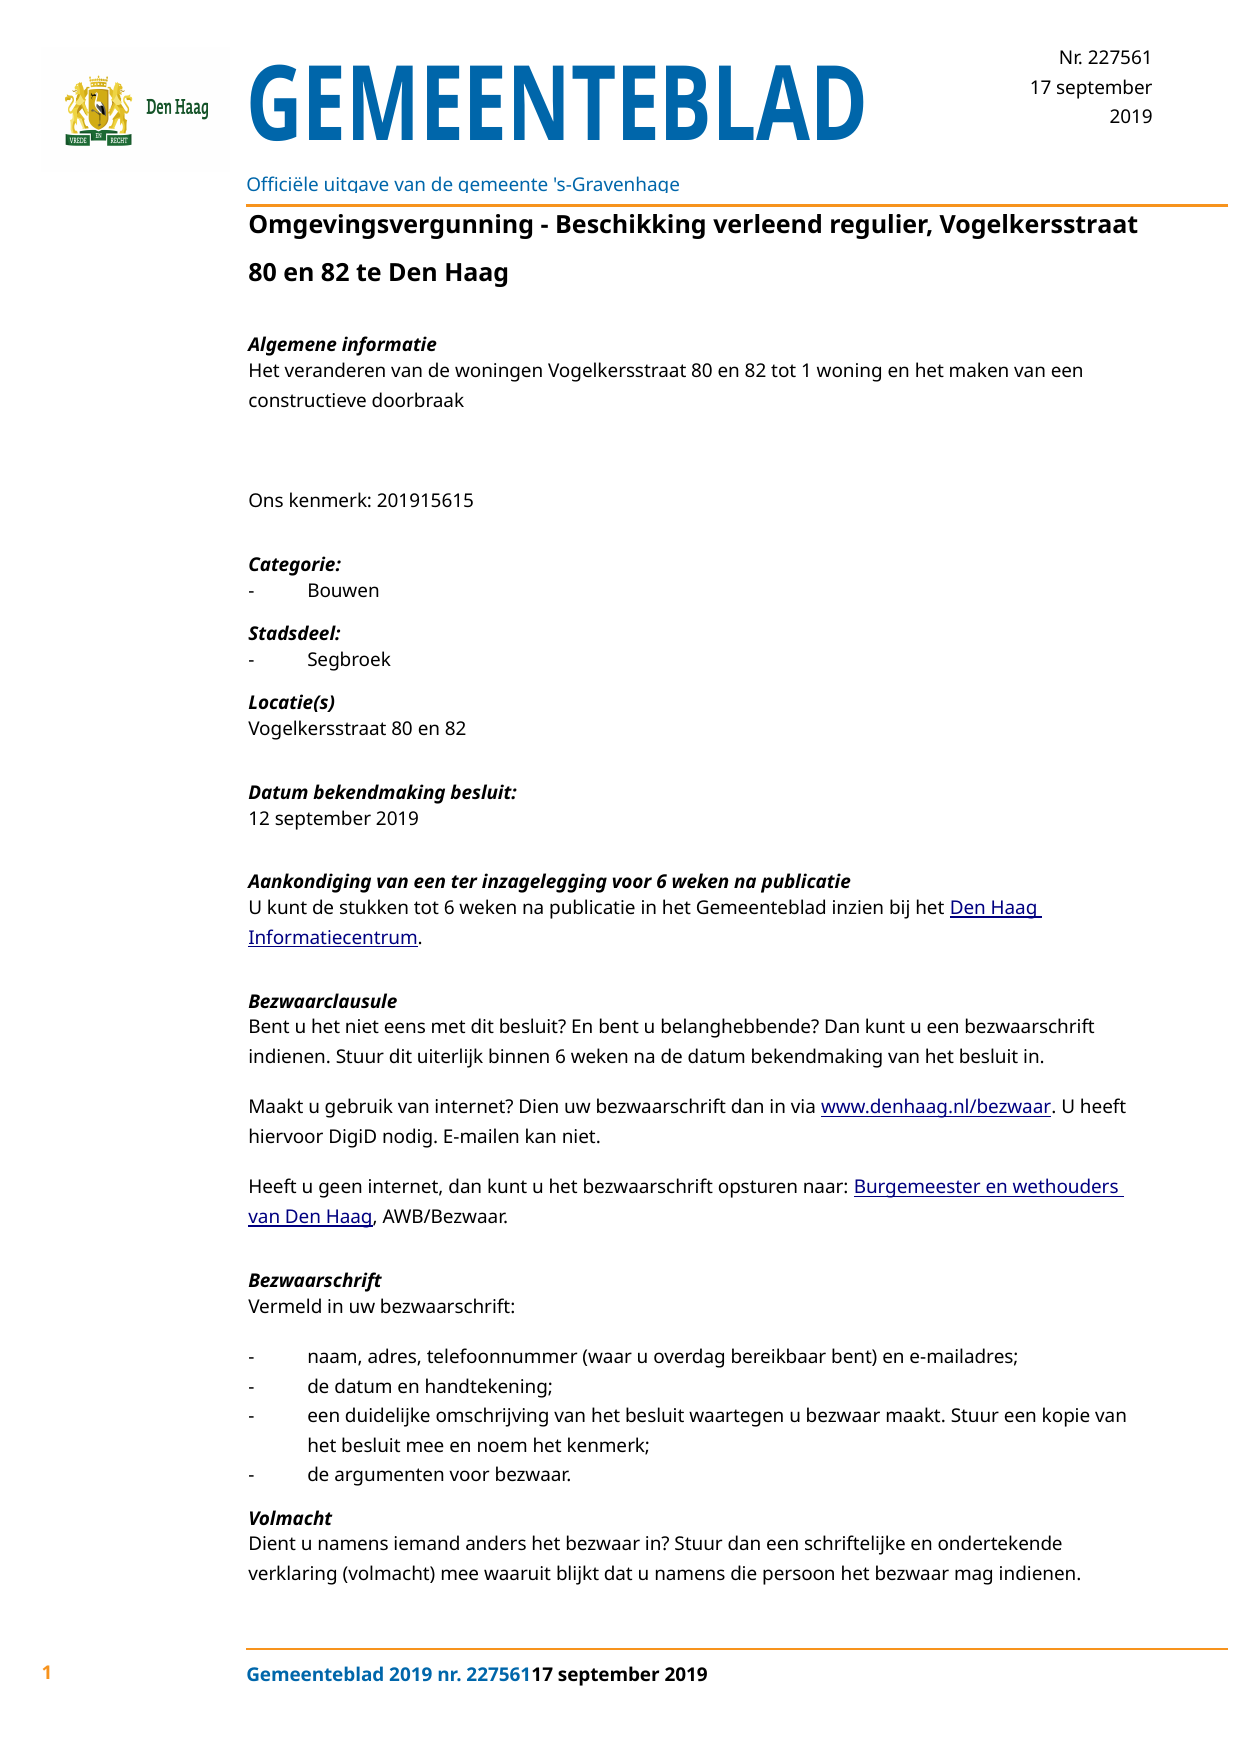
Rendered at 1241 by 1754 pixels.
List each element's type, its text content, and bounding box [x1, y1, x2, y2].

text Vogelkersstraat 80 en 82 [248, 715, 1152, 741]
text Categorie: [248, 552, 1152, 577]
list naam, adres, telefoonnummer (waar u overdag bereikbaar bent) en e-mailadres; [248, 1343, 1152, 1369]
text Dient u namens iemand anders het bezwaar in? Stuur dan een schriftelijke en ondertekende verklaring (volmacht) mee waaruit blijkt dat u namens die persoon het bezwaar mag indienen. [248, 1531, 1152, 1586]
text Bent u het niet eens met dit besluit? En bent u belanghebbende? Dan kunt u een bezwaarschrift indienen. Stuur dit uiterlijk binnen 6 weken na de datum bekendmaking van het besluit in. [248, 1014, 1152, 1069]
text 12 september 2019 [248, 805, 1152, 830]
text U kunt de stukken tot 6 weken na publicatie in het Gemeenteblad inzien bij het Den Haag Informatiecentrum. [248, 894, 1152, 950]
text Bezwaarclausule [248, 988, 1152, 1014]
list de argumenten voor bezwaar. [248, 1462, 1152, 1487]
picture [41, 47, 231, 172]
text Bezwaarschrift [248, 1267, 1152, 1293]
text Volmacht [248, 1505, 1152, 1531]
text Stadsdeel: [248, 620, 1152, 646]
text Locatie(s) [248, 689, 1152, 715]
text Het veranderen van de woningen Vogelkersstraat 80 en 82 tot 1 woning en het maken van een constructieve doorbraak [248, 357, 1152, 412]
text Datum bekendmaking besluit: [248, 779, 1152, 805]
list Bouwen [248, 577, 1152, 603]
text Omgevingsvergunning - Beschikking verleend regulier, Vogelkersstraat 80 en 82 te Den Haag [248, 207, 1152, 288]
text Vermeld in uw bezwaarschrift: [248, 1293, 1152, 1319]
text Heeft u geen internet, dan kunt u het bezwaarschrift opsturen naar: Burgemeester en wethouders van Den Haag, AWB/Bezwaar. [248, 1174, 1152, 1229]
list een duidelijke omschrijving van het besluit waartegen u bezwaar maakt. Stuur een kopie van het besluit mee en noem het kenmerk; [248, 1402, 1152, 1458]
list de datum en handtekening; [248, 1373, 1152, 1399]
text Aankondiging van een ter inzagelegging voor 6 weken na publicatie [248, 869, 1152, 894]
list Segbroek [248, 646, 1152, 672]
text Algemene informatie [248, 331, 1152, 357]
text Maakt u gebruik van internet? Dien uw bezwaarschrift dan in via www.denhaag.nl/bezwaar. U heeft hiervoor DigiD nodig. E-mailen kan niet. [248, 1094, 1152, 1149]
text Ons kenmerk: 201915615 [248, 488, 1152, 513]
